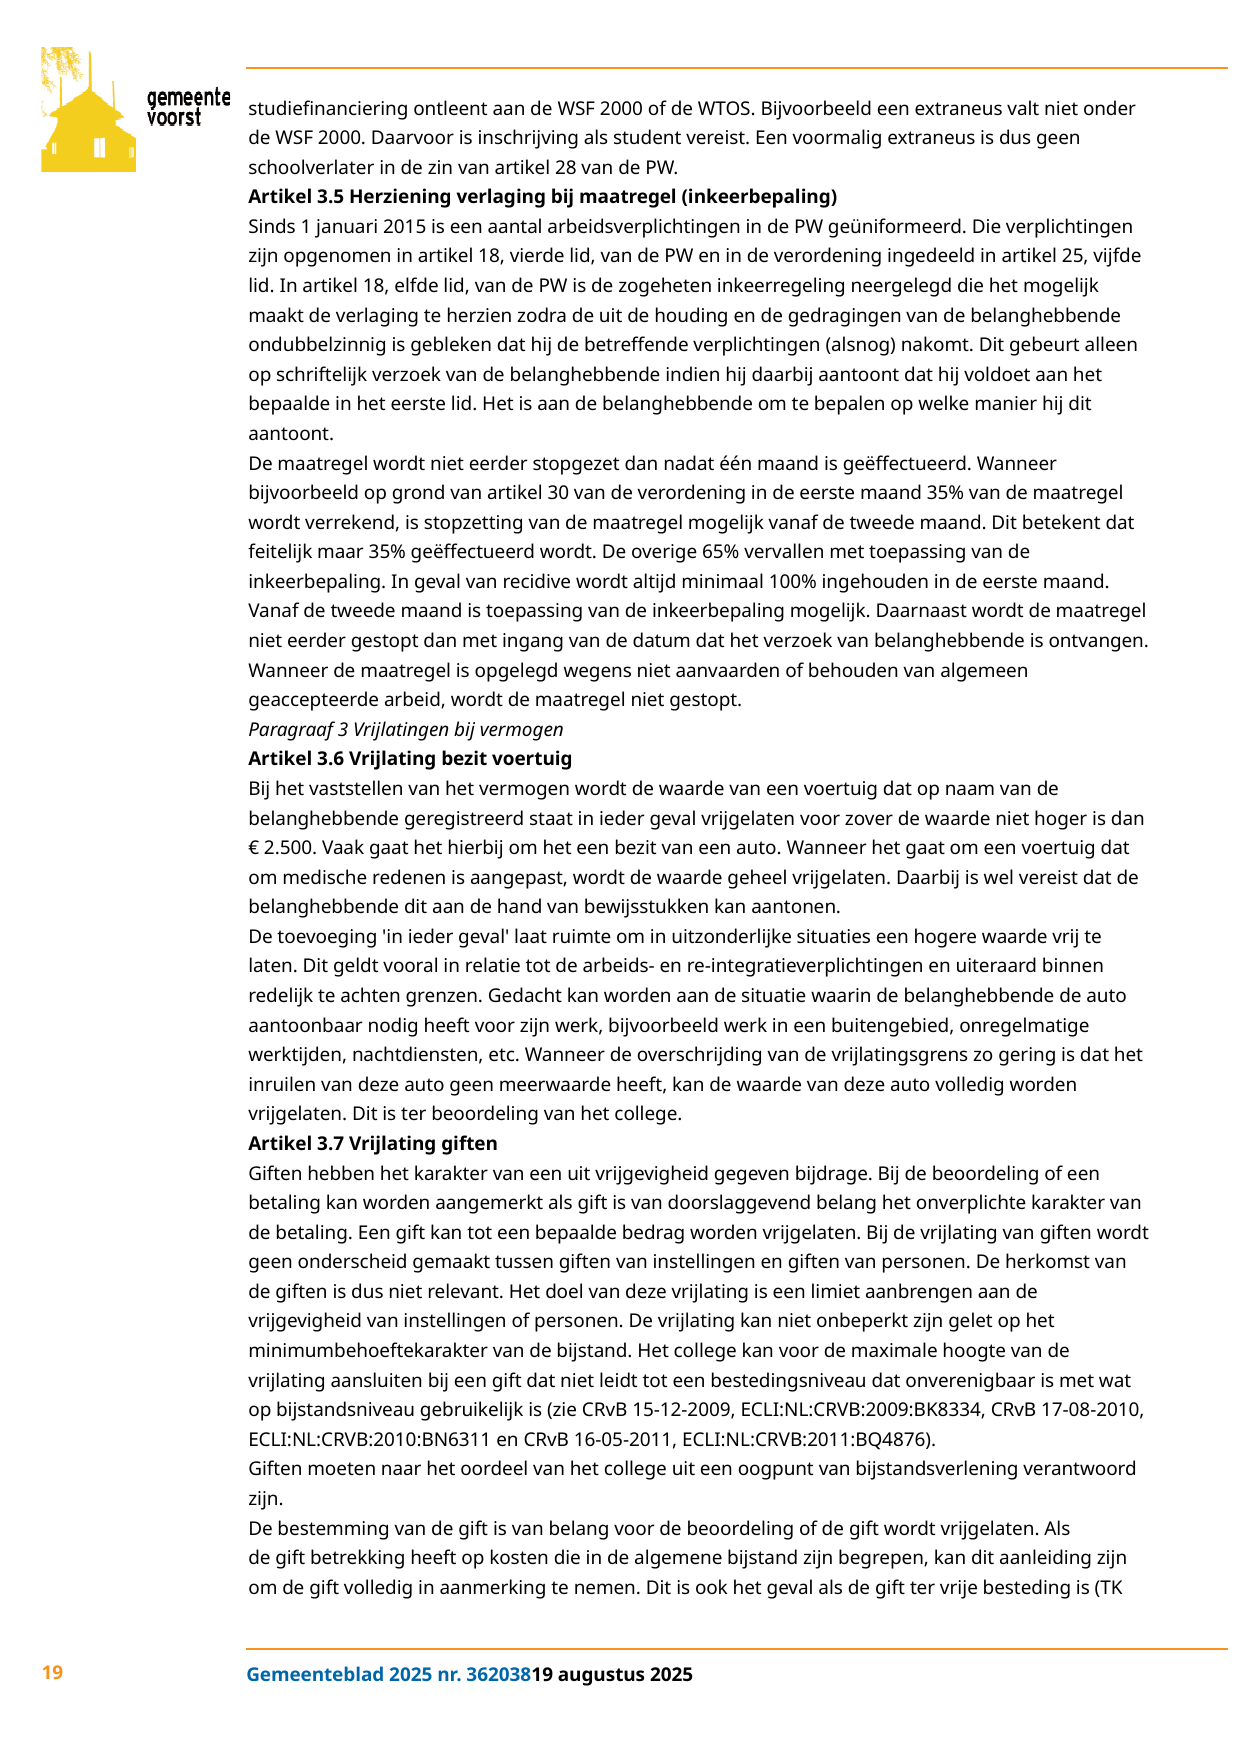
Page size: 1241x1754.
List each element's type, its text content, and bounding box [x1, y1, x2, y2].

text Giften moeten naar het oordeel van het college uit een oogpunt van bijstandsverlening verantwoord zijn. [248, 1456, 1152, 1511]
text Giften hebben het karakter van een uit vrijgevigheid gegeven bijdrage. Bij de beoordeling of een betaling kan worden aangemerkt als gift is van doorslaggevend belang het onverplichte karakter van de betaling. Een gift kan tot een bepaalde bedrag worden vrijgelaten. Bij de vrijlating van giften wordt geen onderscheid gemaakt tussen giften van instellingen en giften van personen. De herkomst van de giften is dus niet relevant. Het doel van deze vrijlating is een limiet aanbrengen aan de vrijgevigheid van instellingen of personen. De vrijlating kan niet onbeperkt zijn gelet op het minimumbehoeftekarakter van de bijstand. Het college kan voor de maximale hoogte van de vrijlating aansluiten bij een gift dat niet leidt tot een bestedingsniveau dat onverenigbaar is met wat op bijstandsniveau gebruikelijk is (zie CRvB 15-12-2009, ECLI:NL:CRVB:2009:BK8334, CRvB 17-08-2010, ECLI:NL:CRVB:2010:BN6311 en CRvB 16-05-2011, ECLI:NL:CRVB:2011:BQ4876). [248, 1160, 1152, 1452]
text Bij het vaststellen van het vermogen wordt de waarde van een voertuig dat op naam van de belanghebbende geregistreerd staat in ieder geval vrijgelaten voor zover de waarde niet hoger is dan € 2.500. Vaak gaat het hierbij om het een bezit van een auto. Wanneer het gaat om een voertuig dat om medische redenen is aangepast, wordt de waarde geheel vrijgelaten. Daarbij is wel vereist dat de belanghebbende dit aan de hand van bewijsstukken kan aantonen. [248, 775, 1152, 919]
text Artikel 3.5 Herziening verlaging bij maatregel (inkeerbepaling) [248, 183, 1152, 209]
text De bestemming van de gift is van belang voor de beoordeling of de gift wordt vrijgelaten. Als de gift betrekking heeft op kosten die in de algemene bijstand zijn begrepen, kan dit aanleiding zijn om de gift volledig in aanmerking te nemen. Dit is ook het geval als de gift ter vrije besteding is (TK [248, 1515, 1152, 1600]
text Sinds 1 januari 2015 is een aantal arbeidsverplichtingen in de PW geüniformeerd. Die verplichtingen zijn opgenomen in artikel 18, vierde lid, van de PW en in de verordening ingedeeld in artikel 25, vijfde lid. In artikel 18, elfde lid, van de PW is de zogeheten inkeerregeling neergelegd die het mogelijk maakt de verlaging te herzien zodra de uit de houding en de gedragingen van de belanghebbende ondubbelzinnig is gebleken dat hij de betreffende verplichtingen (alsnog) nakomt. Dit gebeurt alleen op schriftelijk verzoek van de belanghebbende indien hij daarbij aantoont dat hij voldoet aan het bepaalde in het eerste lid. Het is aan de belanghebbende om te bepalen op welke manier hij dit aantoont. [248, 213, 1152, 446]
text Artikel 3.7 Vrijlating giften [248, 1130, 1152, 1156]
text Artikel 3.6 Vrijlating bezit voertuig [248, 746, 1152, 771]
text Paragraaf 3 Vrijlatingen bij vermogen [248, 716, 1152, 742]
picture [41, 47, 231, 172]
text De maatregel wordt niet eerder stopgezet dan nadat één maand is geëffectueerd. Wanneer bijvoorbeeld op grond van artikel 30 van de verordening in de eerste maand 35% van de maatregel wordt verrekend, is stopzetting van de maatregel mogelijk vanaf de tweede maand. Dit betekent dat feitelijk maar 35% geëffectueerd wordt. De overige 65% vervallen met toepassing van de inkeerbepaling. In geval van recidive wordt altijd minimaal 100% ingehouden in de eerste maand. Vanaf de tweede maand is toepassing van de inkeerbepaling mogelijk. Daarnaast wordt de maatregel niet eerder gestopt dan met ingang van de datum dat het verzoek van belanghebbende is ontvangen. Wanneer de maatregel is opgelegd wegens niet aanvaarden of behouden van algemeen geaccepteerde arbeid, wordt de maatregel niet gestopt. [248, 450, 1152, 712]
text De toevoeging 'in ieder geval' laat ruimte om in uitzonderlijke situaties een hogere waarde vrij te laten. Dit geldt vooral in relatie tot de arbeids- en re-integratieverplichtingen en uiteraard binnen redelijk te achten grenzen. Gedacht kan worden aan de situatie waarin de belanghebbende de auto aantoonbaar nodig heeft voor zijn werk, bijvoorbeeld werk in een buitengebied, onregelmatige werktijden, nachtdiensten, etc. Wanneer de overschrijding van de vrijlatingsgrens zo gering is dat het inruilen van deze auto geen meerwaarde heeft, kan de waarde van deze auto volledig worden vrijgelaten. Dit is ter beoordeling van het college. [248, 923, 1152, 1126]
text studiefinanciering ontleent aan de WSF 2000 of de WTOS. Bijvoorbeeld een extraneus valt niet onder de WSF 2000. Daarvoor is inschrijving als student vereist. Een voormalig extraneus is dus geen schoolverlater in de zin van artikel 28 van de PW. [248, 95, 1152, 180]
